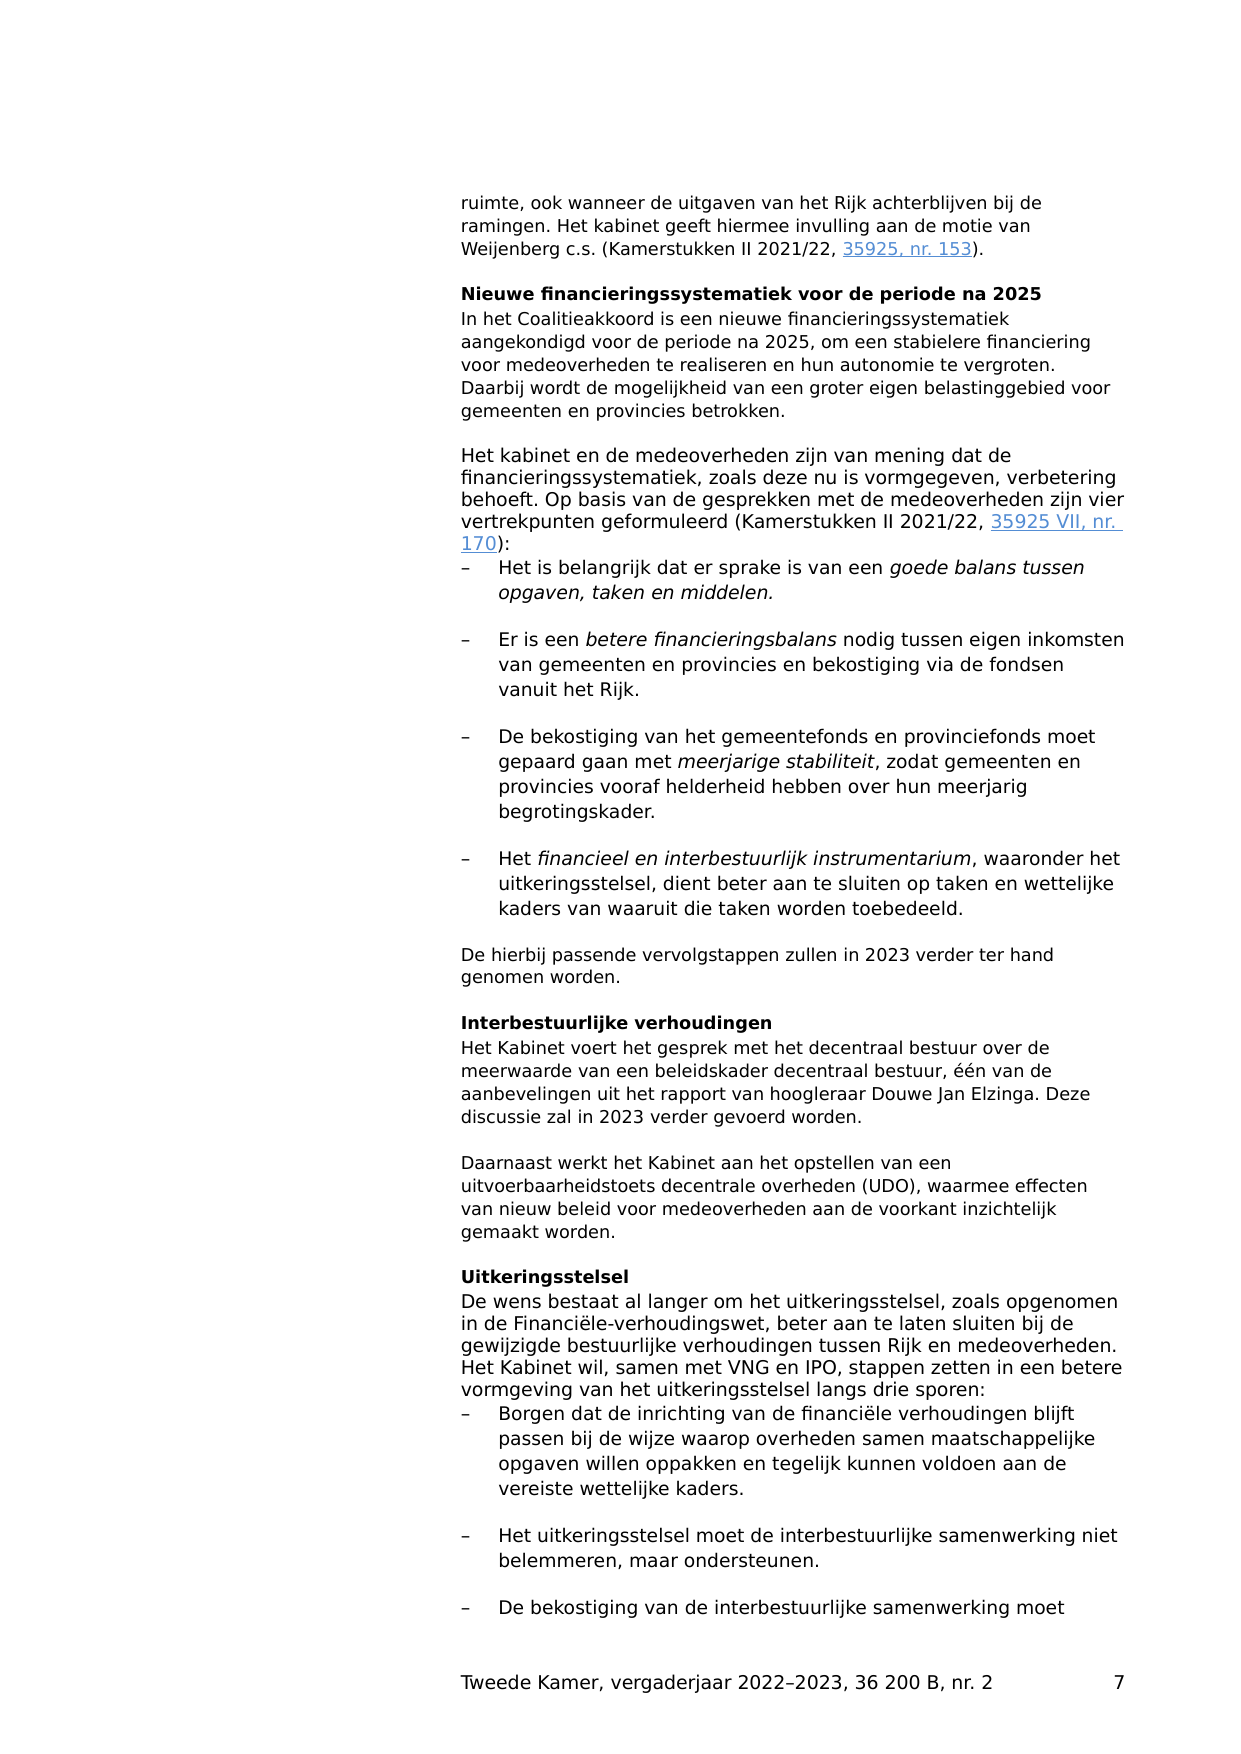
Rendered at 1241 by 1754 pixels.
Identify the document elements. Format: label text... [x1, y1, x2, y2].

text De wens bestaat al langer om het uitkeringsstelsel, zoals opgenomen in de Financiële-verhoudingswet, beter aan te laten sluiten bij de gewijzigde bestuurlijke verhoudingen tussen Rijk en medeoverheden. Het Kabinet wil, samen met VNG en IPO, stappen zetten in een betere vormgeving van het uitkeringsstelsel langs drie sporen: [461, 1291, 1125, 1401]
text In het Coalitieakkoord is een nieuwe financieringssystematiek aangekondigd voor de periode na 2025, om een stabielere financiering voor medeoverheden te realiseren en hun autonomie te vergroten. Daarbij wordt de mogelijkheid van een groter eigen belastinggebied voor gemeenten en provincies betrokken. [461, 307, 1125, 422]
list Er is een betere financieringsbalans nodig tussen eigen inkomsten van gemeenten en provincies en bekostiging via de fondsen vanuit het Rijk. [461, 627, 1125, 702]
text ruimte, ook wanneer de uitgaven van het Rijk achterblijven bij de ramingen. Het kabinet geeft hiermee invulling aan de motie van Weijenberg c.s. (Kamerstukken II 2021/22, 35925, nr. 153). [461, 191, 1125, 259]
text Uitkeringsstelsel [461, 1266, 1125, 1288]
list Het financieel en interbestuurlijk instrumentarium, waaronder het uitkeringsstelsel, dient beter aan te sluiten op taken en wettelijke kaders van waaruit die taken worden toebedeeld. [461, 846, 1125, 921]
text De hierbij passende vervolgstappen zullen in 2023 verder ter hand genomen worden. [461, 943, 1125, 988]
text Het Kabinet voert het gesprek met het decentraal bestuur over de meerwaarde van een beleidskader decentraal bestuur, één van de aanbevelingen uit het rapport van hoogleraar Douwe Jan Elzinga. Deze discussie zal in 2023 verder gevoerd worden. [461, 1036, 1125, 1128]
text Nieuwe financieringssystematiek voor de periode na 2025 [461, 282, 1125, 305]
list Het uitkeringsstelsel moet de interbestuurlijke samenwerking niet belemmeren, maar ondersteunen. [461, 1522, 1125, 1572]
list Het is belangrijk dat er sprake is van een goede balans tussen opgaven, taken en middelen. [461, 555, 1125, 605]
text Interbestuurlijke verhoudingen [461, 1011, 1125, 1034]
text Het kabinet en de medeoverheden zijn van mening dat de financieringssystematiek, zoals deze nu is vormgegeven, verbetering behoeft. Op basis van de gesprekken met de medeoverheden zijn vier vertrekpunten geformuleerd (Kamerstukken II 2021/22, 35925 VII, nr. 170): [461, 445, 1125, 555]
list Borgen dat de inrichting van de financiële verhoudingen blijft passen bij de wijze waarop overheden samen maatschappelijke opgaven willen oppakken en tegelijk kunnen voldoen aan de vereiste wettelijke kaders. [461, 1401, 1125, 1501]
list De bekostiging van de interbestuurlijke samenwerking moet [461, 1594, 1125, 1619]
text Daarnaast werkt het Kabinet aan het opstellen van een uitvoerbaarheidstoets decentrale overheden (UDO), waarmee effecten van nieuw beleid voor medeoverheden aan de voorkant inzichtelijk gemaakt worden. [461, 1151, 1125, 1243]
list De bekostiging van het gemeentefonds en provinciefonds moet gepaard gaan met meerjarige stabiliteit, zodat gemeenten en provincies vooraf helderheid hebben over hun meerjarig begrotingskader. [461, 724, 1125, 824]
